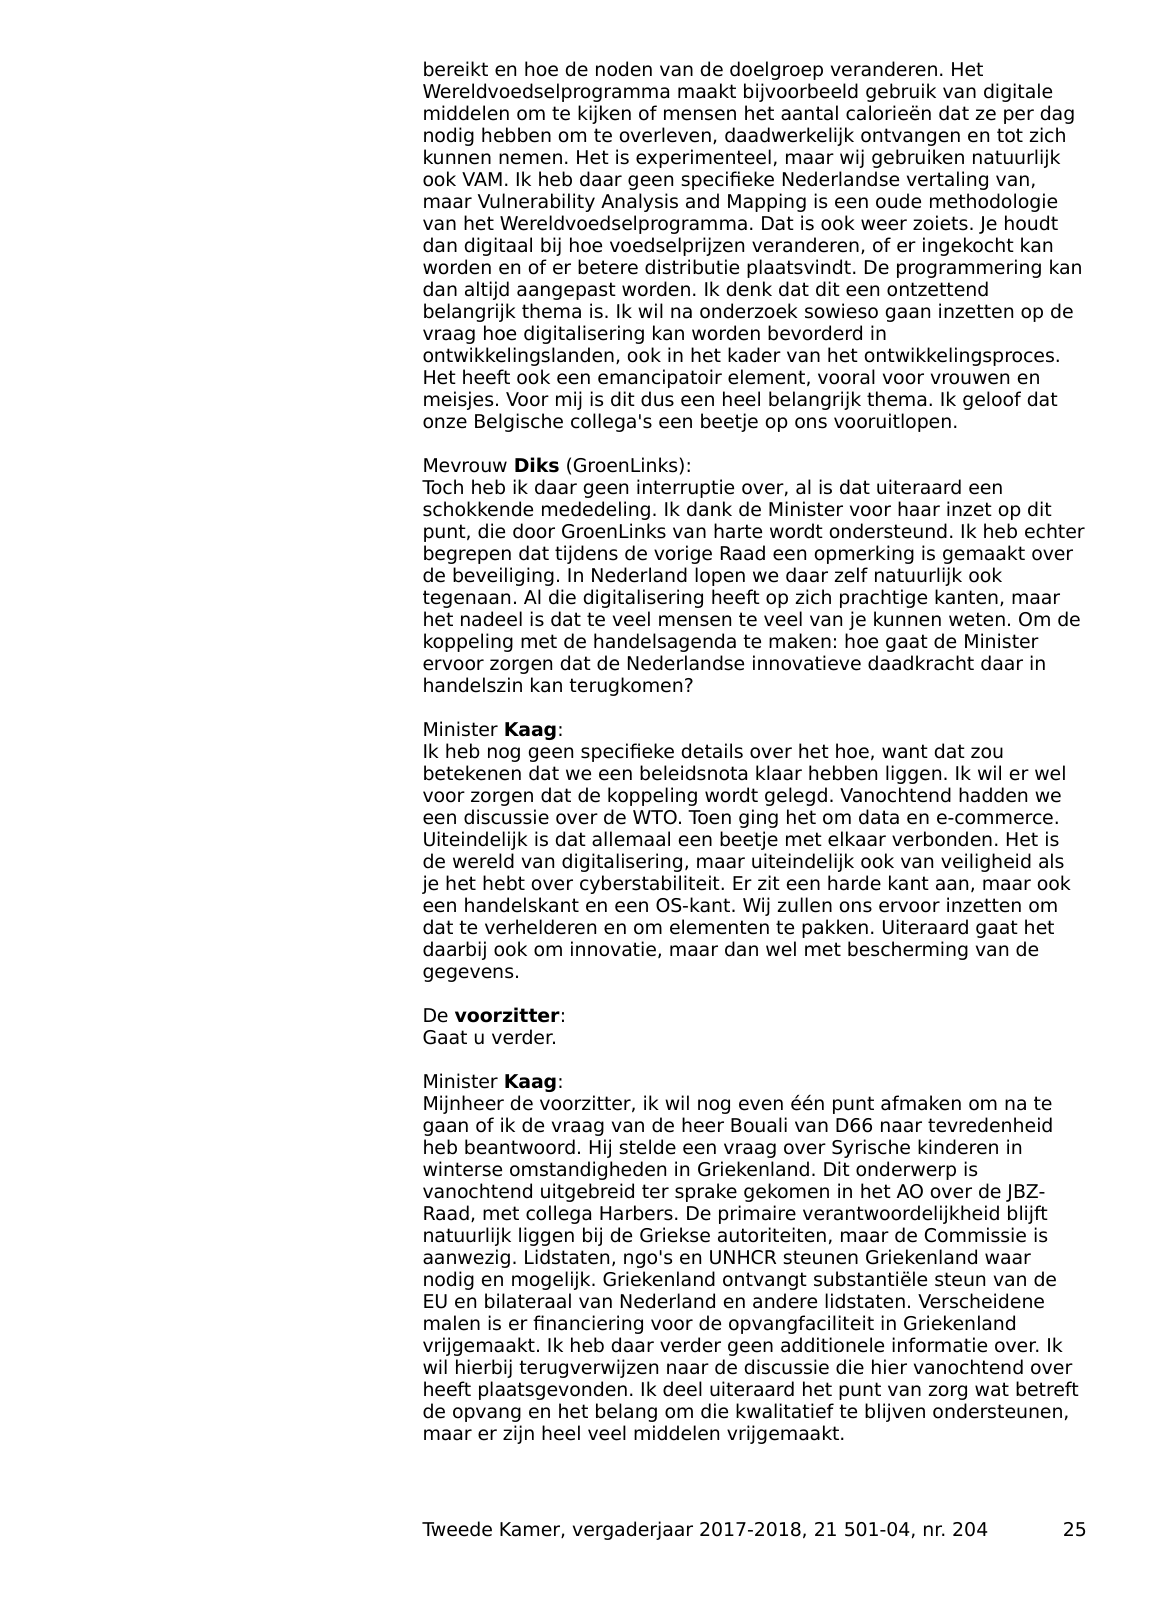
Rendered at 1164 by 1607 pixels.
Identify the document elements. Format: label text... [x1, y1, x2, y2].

text Mijnheer de voorzitter, ik wil nog even één punt afmaken om na te gaan of ik de vraag van de heer Bouali van D66 naar tevredenheid heb beantwoord. Hij stelde een vraag over Syrische kinderen in winterse omstandigheden in Griekenland. Dit onderwerp is vanochtend uitgebreid ter sprake gekomen in het AO over de JBZ-Raad, met collega Harbers. De primaire verantwoordelijkheid blijft natuurlijk liggen bij de Griekse autoriteiten, maar de Commissie is aanwezig. Lidstaten, ngo's en UNHCR steunen Griekenland waar nodig en mogelijk. Griekenland ontvangt substantiële steun van de EU en bilateraal van Nederland en andere lidstaten. Verscheidene malen is er financiering voor de opvangfaciliteit in Griekenland vrijgemaakt. Ik heb daar verder geen additionele informatie over. Ik wil hierbij terugverwijzen naar de discussie die hier vanochtend over heeft plaatsgevonden. Ik deel uiteraard het punt van zorg wat betreft de opvang en het belang om die kwalitatief te blijven ondersteunen, maar er zijn heel veel middelen vrijgemaakt. [422, 1093, 1087, 1444]
text Ik heb nog geen specifieke details over het hoe, want dat zou betekenen dat we een beleidsnota klaar hebben liggen. Ik wil er wel voor zorgen dat de koppeling wordt gelegd. Vanochtend hadden we een discussie over de WTO. Toen ging het om data en e-commerce. Uiteindelijk is dat allemaal een beetje met elkaar verbonden. Het is de wereld van digitalisering, maar uiteindelijk ook van veiligheid als je het hebt over cyberstabiliteit. Er zit een harde kant aan, maar ook een handelskant en een OS-kant. Wij zullen ons ervoor inzetten om dat te verhelderen en om elementen te pakken. Uiteraard gaat het daarbij ook om innovatie, maar dan wel met bescherming van de gegevens. [422, 741, 1087, 983]
text De voorzitter: [422, 1005, 1087, 1027]
text Toch heb ik daar geen interruptie over, al is dat uiteraard een schokkende mededeling. Ik dank de Minister voor haar inzet op dit punt, die door GroenLinks van harte wordt ondersteund. Ik heb echter begrepen dat tijdens de vorige Raad een opmerking is gemaakt over de beveiliging. In Nederland lopen we daar zelf natuurlijk ook tegenaan. Al die digitalisering heeft op zich prachtige kanten, maar het nadeel is dat te veel mensen te veel van je kunnen weten. Om de koppeling met de handelsagenda te maken: hoe gaat de Minister ervoor zorgen dat de Nederlandse innovatieve daadkracht daar in handelszin kan terugkomen? [422, 477, 1087, 697]
text Minister Kaag: [422, 719, 1087, 741]
text Mevrouw Diks (GroenLinks): [422, 455, 1087, 477]
text Gaat u verder. [422, 1027, 1087, 1049]
text bereikt en hoe de noden van de doelgroep veranderen. Het Wereldvoedselprogramma maakt bijvoorbeeld gebruik van digitale middelen om te kijken of mensen het aantal calorieën dat ze per dag nodig hebben om te overleven, daadwerkelijk ontvangen en tot zich kunnen nemen. Het is experimenteel, maar wij gebruiken natuurlijk ook VAM. Ik heb daar geen specifieke Nederlandse vertaling van, maar Vulnerability Analysis and Mapping is een oude methodologie van het Wereldvoedselprogramma. Dat is ook weer zoiets. Je houdt dan digitaal bij hoe voedselprijzen veranderen, of er ingekocht kan worden en of er betere distributie plaatsvindt. De programmering kan dan altijd aangepast worden. Ik denk dat dit een ontzettend belangrijk thema is. Ik wil na onderzoek sowieso gaan inzetten op de vraag hoe digitalisering kan worden bevorderd in ontwikkelingslanden, ook in het kader van het ontwikkelingsproces. Het heeft ook een emancipatoir element, vooral voor vrouwen en meisjes. Voor mij is dit dus een heel belangrijk thema. Ik geloof dat onze Belgische collega's een beetje op ons vooruitlopen. [422, 59, 1087, 433]
text Minister Kaag: [422, 1071, 1087, 1093]
